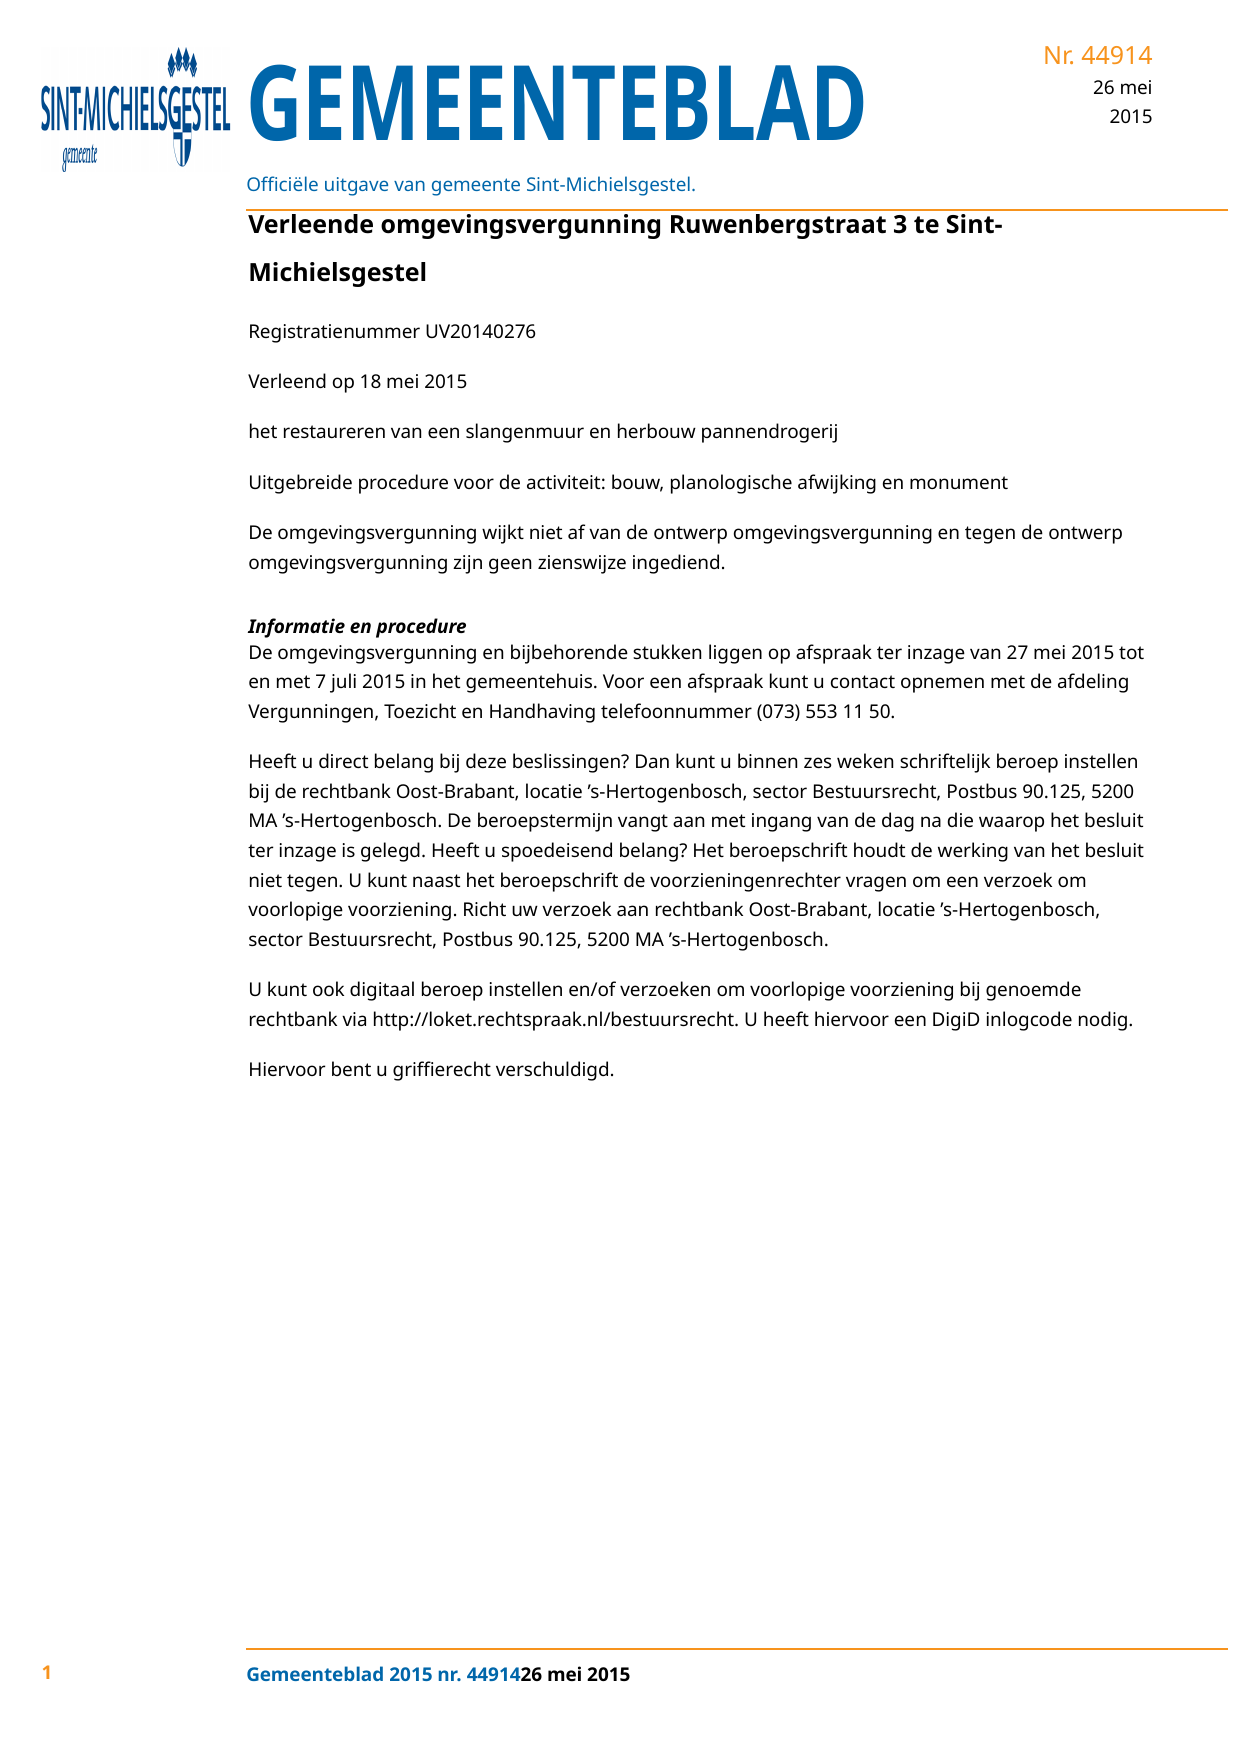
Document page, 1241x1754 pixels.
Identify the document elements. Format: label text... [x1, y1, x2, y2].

text Registratienummer UV20140276 [248, 318, 1152, 344]
text Verleende omgevingsvergunning Ruwenbergstraat 3 te Sint-Michielsgestel [248, 211, 1152, 288]
text Hiervoor bent u griffierecht verschuldigd. [248, 1056, 1152, 1082]
text Heeft u direct belang bij deze beslissingen? Dan kunt u binnen zes weken schriftelijk beroep instellen bij de rechtbank Oost-Brabant, locatie ’s-Hertogenbosch, sector Bestuursrecht, Postbus 90.125, 5200 MA ’s-Hertogenbosch. De beroepstermijn vangt aan met ingang van de dag na die waarop het besluit ter inzage is gelegd. Heeft u spoedeisend belang? Het beroepschrift houdt de werking van het besluit niet tegen. U kunt naast het beroepschrift de voorzieningenrechter vragen om een verzoek om voorlopige voorziening. Richt uw verzoek aan rechtbank Oost-Brabant, locatie ’s-Hertogenbosch, sector Bestuursrecht, Postbus 90.125, 5200 MA ’s-Hertogenbosch. [248, 748, 1152, 952]
text het restaureren van een slangenmuur en herbouw pannendrogerij [248, 419, 1152, 444]
text Verleend op 18 mei 2015 [248, 368, 1152, 394]
picture [41, 47, 231, 172]
text Uitgebreide procedure voor de activiteit: bouw, planologische afwijking en monument [248, 469, 1152, 495]
text De omgevingsvergunning wijkt niet af van de ontwerp omgevingsvergunning en tegen de ontwerp omgevingsvergunning zijn geen zienswijze ingediend. [248, 519, 1152, 575]
text U kunt ook digitaal beroep instellen en/of verzoeken om voorlopige voorziening bij genoemde rechtbank via http://loket.rechtspraak.nl/bestuursrecht. U heeft hiervoor een DigiD inlogcode nodig. [248, 976, 1152, 1032]
text Informatie en procedure [248, 613, 1152, 639]
text De omgevingsvergunning en bijbehorende stukken liggen op afspraak ter inzage van 27 mei 2015 tot en met 7 juli 2015 in het gemeentehuis. Voor een afspraak kunt u contact opnemen met de afdeling Vergunningen, Toezicht en Handhaving telefoonnummer (073) 553 11 50. [248, 639, 1152, 724]
